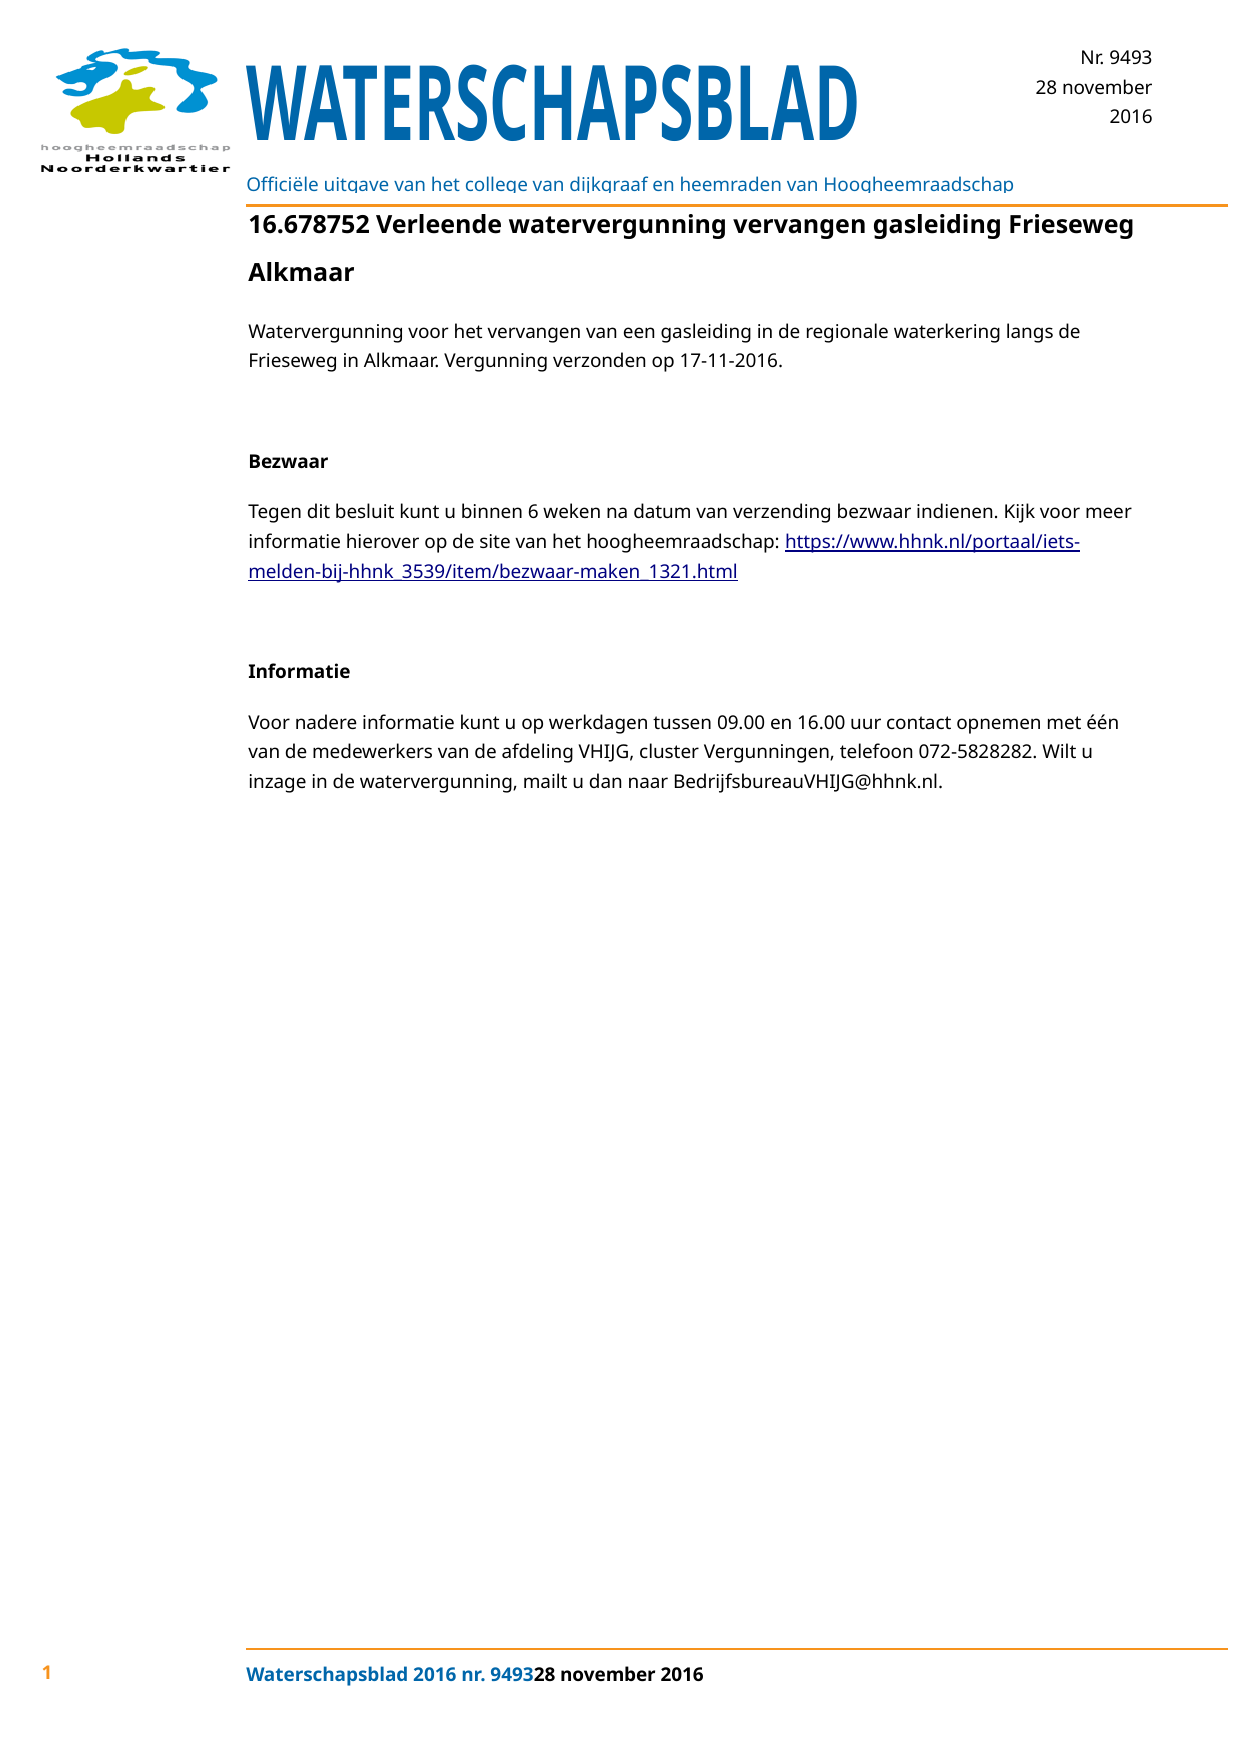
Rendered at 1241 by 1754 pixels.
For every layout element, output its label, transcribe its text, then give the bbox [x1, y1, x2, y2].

text Tegen dit besluit kunt u binnen 6 weken na datum van verzending bezwaar indienen. Kijk voor meer informatie hierover op de site van het hoogheemraadschap: https://www.hhnk.nl/portaal/iets-melden-bij-hhnk_3539/item/bezwaar-maken_1321.html [248, 499, 1152, 584]
text Bezwaar [248, 448, 1152, 474]
text Watervergunning voor het vervangen van een gasleiding in de regionale waterkering langs de Frieseweg in Alkmaar. Vergunning verzonden op 17-11-2016. [248, 318, 1152, 373]
picture [41, 47, 231, 172]
text Informatie [248, 659, 1152, 684]
text 16.678752 Verleende watervergunning vervangen gasleiding Frieseweg Alkmaar [248, 207, 1152, 288]
text Voor nadere informatie kunt u op werkdagen tussen 09.00 en 16.00 uur contact opnemen met één van de medewerkers van de afdeling VHIJG, cluster Vergunningen, telefoon 072-5828282. Wilt u inzage in de watervergunning, mailt u dan naar BedrijfsbureauVHIJG@hhnk.nl. [248, 709, 1152, 794]
